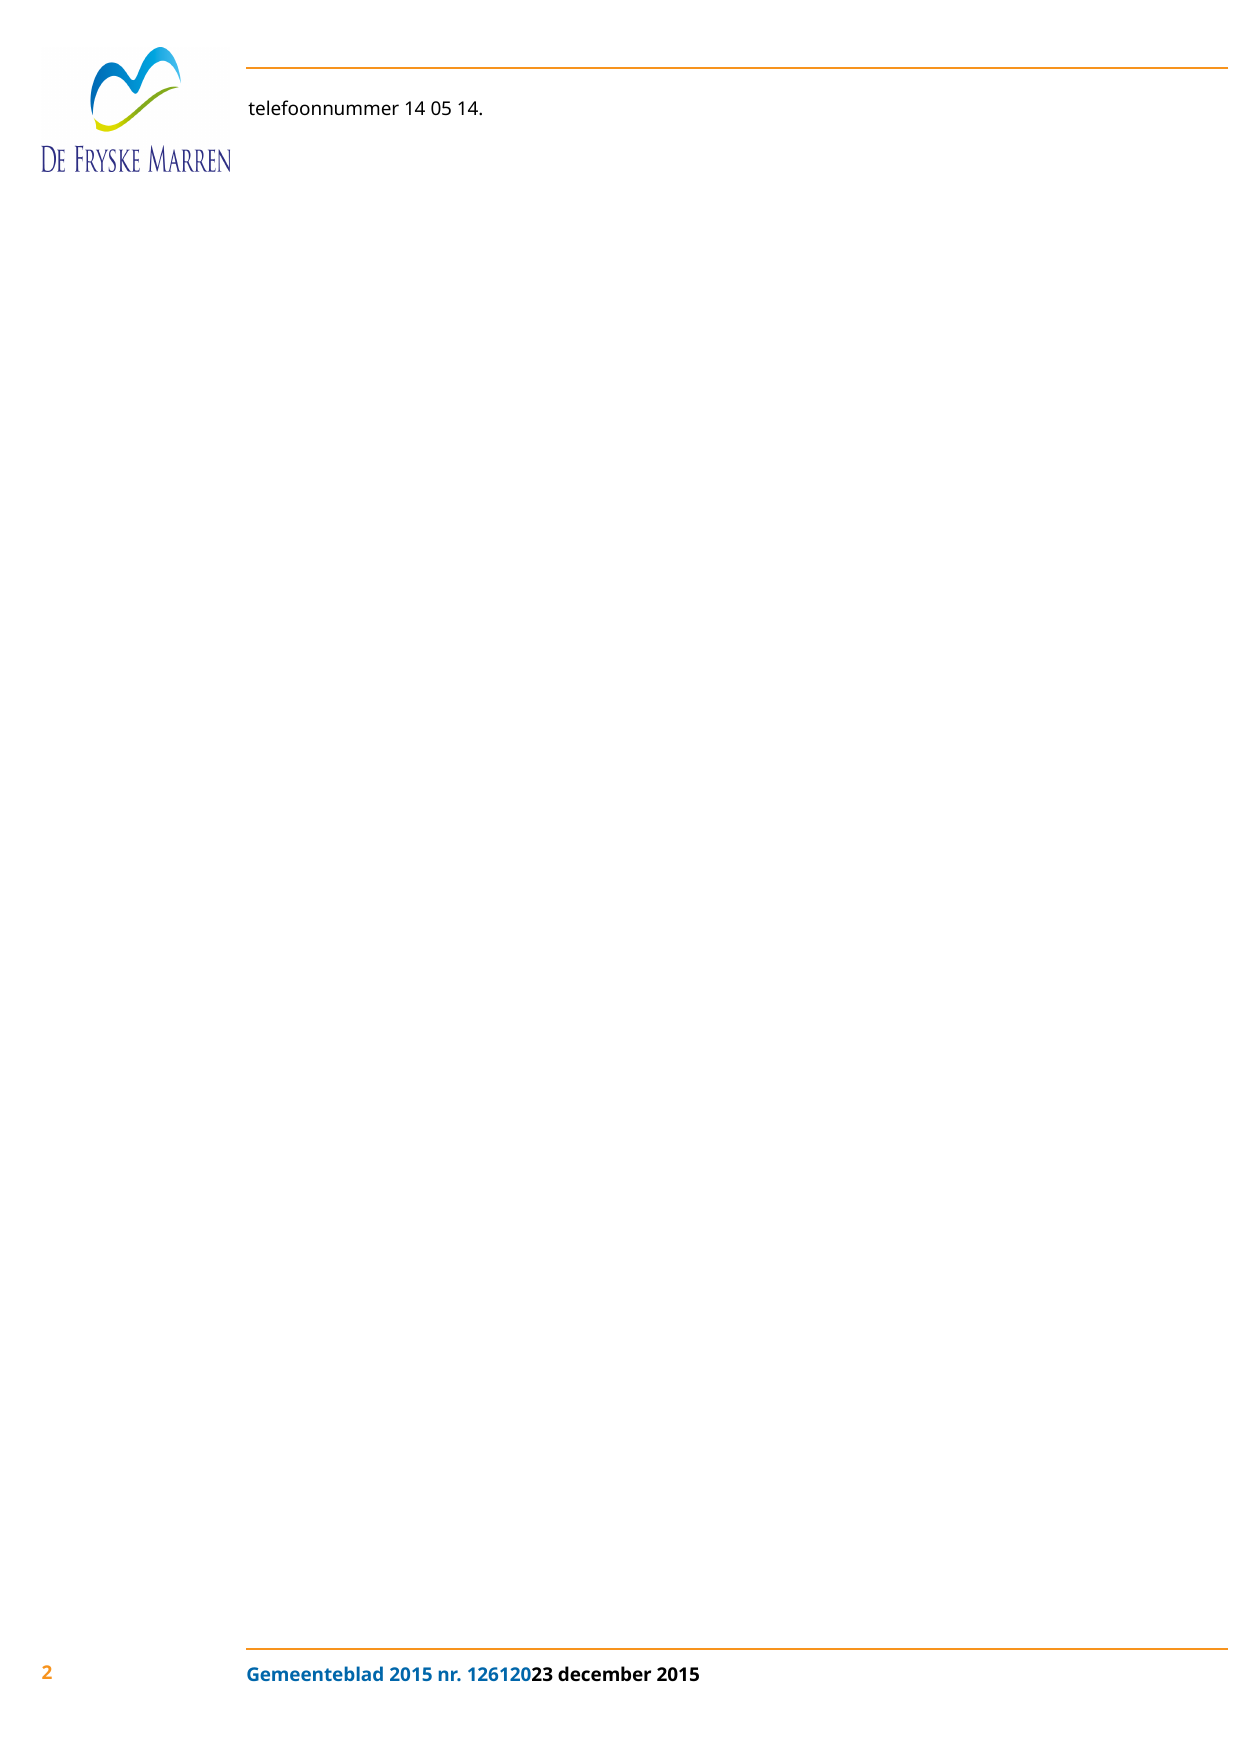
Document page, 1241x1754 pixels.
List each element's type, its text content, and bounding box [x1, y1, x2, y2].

text telefoonnummer 14 05 14. [248, 95, 1152, 121]
picture [41, 47, 231, 172]
